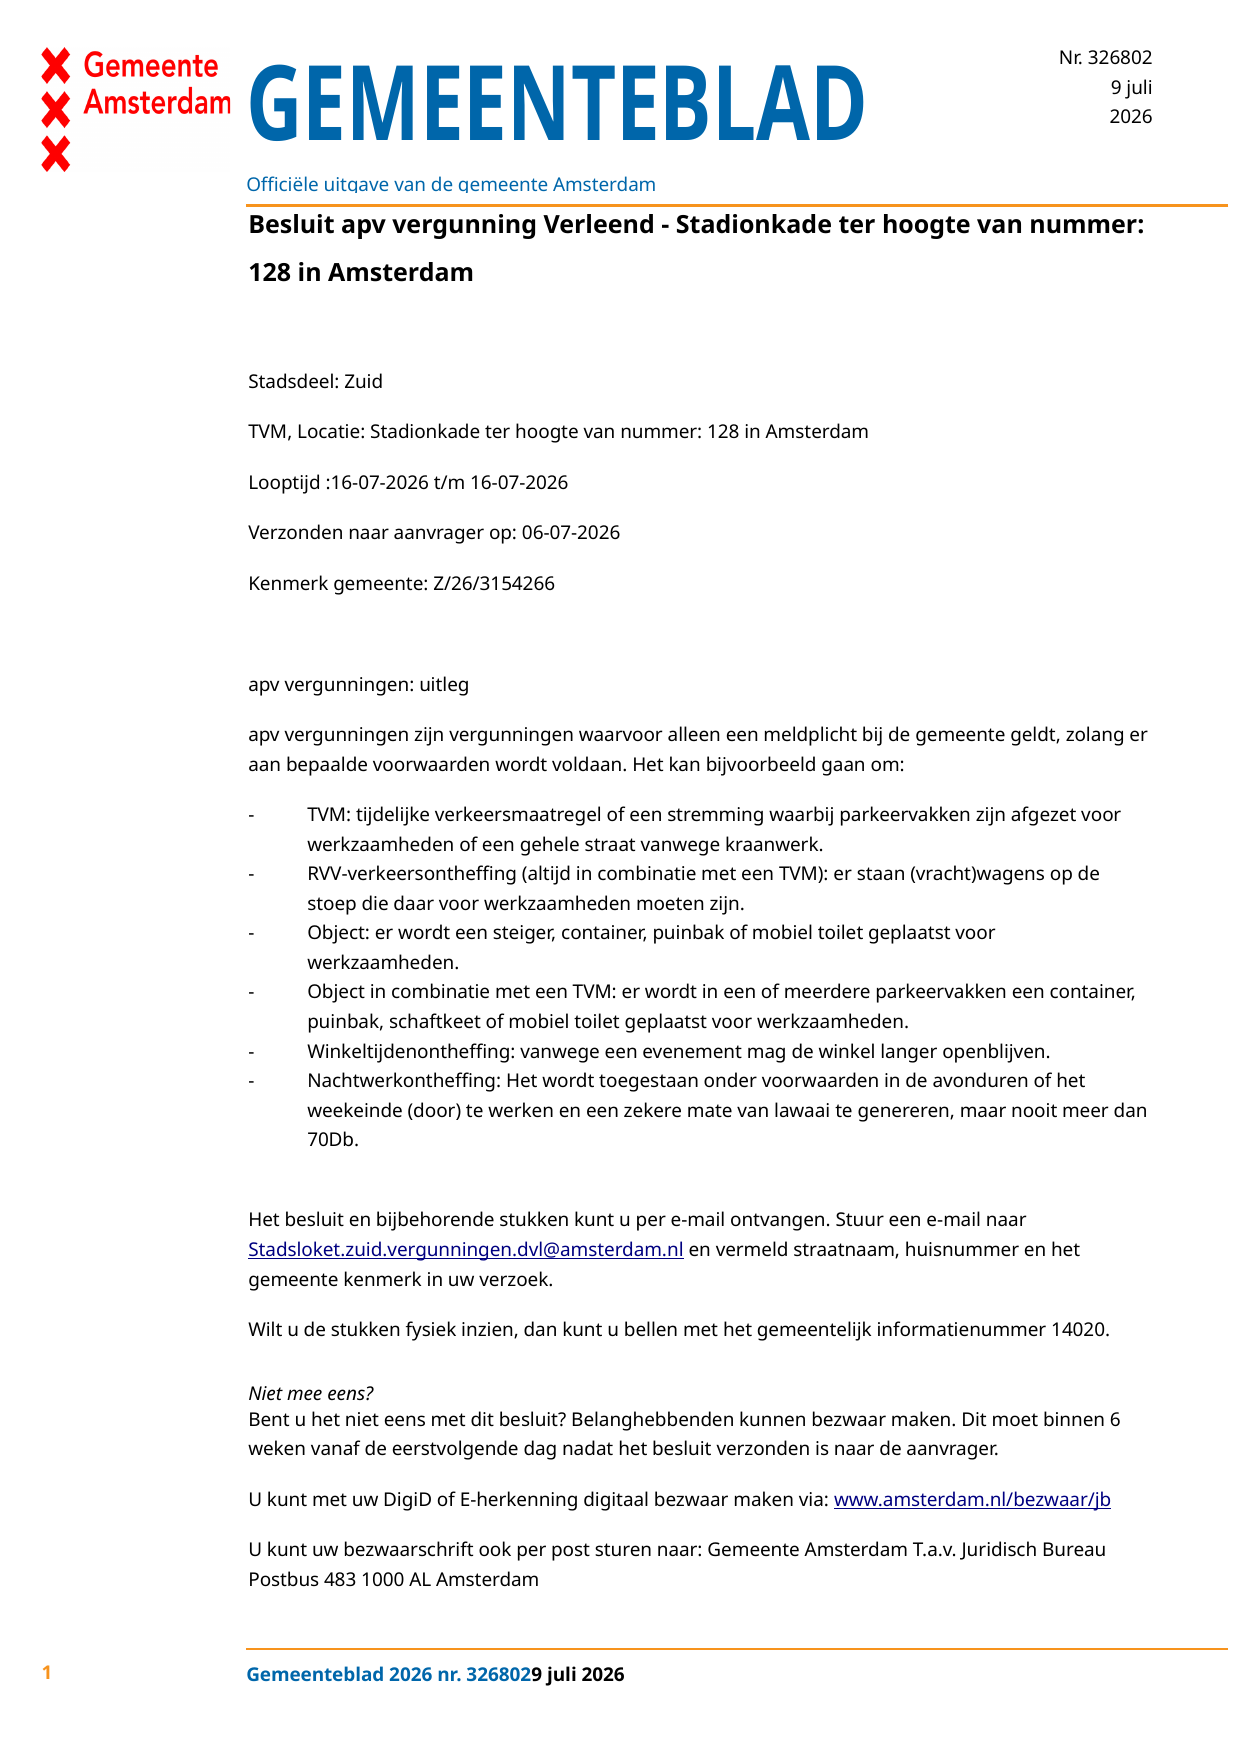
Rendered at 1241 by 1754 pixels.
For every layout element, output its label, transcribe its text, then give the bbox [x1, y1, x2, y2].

text Verzonden naar aanvrager op: 06-07-2026 [248, 519, 1152, 545]
text Wilt u de stukken fysiek inzien, dan kunt u bellen met het gemeentelijk informatienummer 14020. [248, 1316, 1152, 1342]
text U kunt uw bezwaarschrift ook per post sturen naar: Gemeente Amsterdam T.a.v. Juridisch Bureau Postbus 483 1000 AL Amsterdam [248, 1536, 1152, 1592]
text Bent u het niet eens met dit besluit? Belanghebbenden kunnen bezwaar maken. Dit moet binnen 6 weken vanaf de eerstvolgende dag nadat het besluit verzonden is naar de aanvrager. [248, 1406, 1152, 1461]
list Object: er wordt een steiger, container, puinbak of mobiel toilet geplaatst voor werkzaamheden. [248, 919, 1152, 975]
text apv vergunningen: uitleg [248, 671, 1152, 697]
text Kenmerk gemeente: Z/26/3154266 [248, 570, 1152, 596]
list Object in combinatie met een TVM: er wordt in een of meerdere parkeervakken een container, puinbak, schaftkeet of mobiel toilet geplaatst voor werkzaamheden. [248, 979, 1152, 1034]
list Winkeltijdenontheffing: vanwege een evenement mag de winkel langer openblijven. [248, 1038, 1152, 1064]
list TVM: tijdelijke verkeersmaatregel of een stremming waarbij parkeervakken zijn afgezet voor werkzaamheden of een gehele straat vanwege kraanwerk. [248, 801, 1152, 857]
text U kunt met uw DigiD of E-herkenning digitaal bezwaar maken via: www.amsterdam.nl/bezwaar/jb [248, 1486, 1152, 1512]
text Het besluit en bijbehorende stukken kunt u per e-mail ontvangen. Stuur een e-mail naar Stadsloket.zuid.vergunningen.dvl@amsterdam.nl en vermeld straatnaam, huisnummer en het gemeente kenmerk in uw verzoek. [248, 1207, 1152, 1292]
picture [41, 47, 231, 172]
text Looptijd :16-07-2026 t/m 16-07-2026 [248, 469, 1152, 495]
list RVV-verkeersontheffing (altijd in combinatie met een TVM): er staan (vracht)wagens op de stoep die daar voor werkzaamheden moeten zijn. [248, 860, 1152, 916]
text TVM, Locatie: Stadionkade ter hoogte van nummer: 128 in Amsterdam [248, 419, 1152, 444]
text Niet mee eens? [248, 1380, 1152, 1406]
text Stadsdeel: Zuid [248, 368, 1152, 394]
list Nachtwerkontheffing: Het wordt toegestaan onder voorwaarden in de avonduren of het weekeinde (door) te werken en een zekere mate van lawaai te genereren, maar nooit meer dan 70Db. [248, 1067, 1152, 1152]
text apv vergunningen zijn vergunningen waarvoor alleen een meldplicht bij de gemeente geldt, zolang er aan bepaalde voorwaarden wordt voldaan. Het kan bijvoorbeeld gaan om: [248, 721, 1152, 777]
text Besluit apv vergunning Verleend - Stadionkade ter hoogte van nummer: 128 in Amsterdam [248, 207, 1152, 288]
